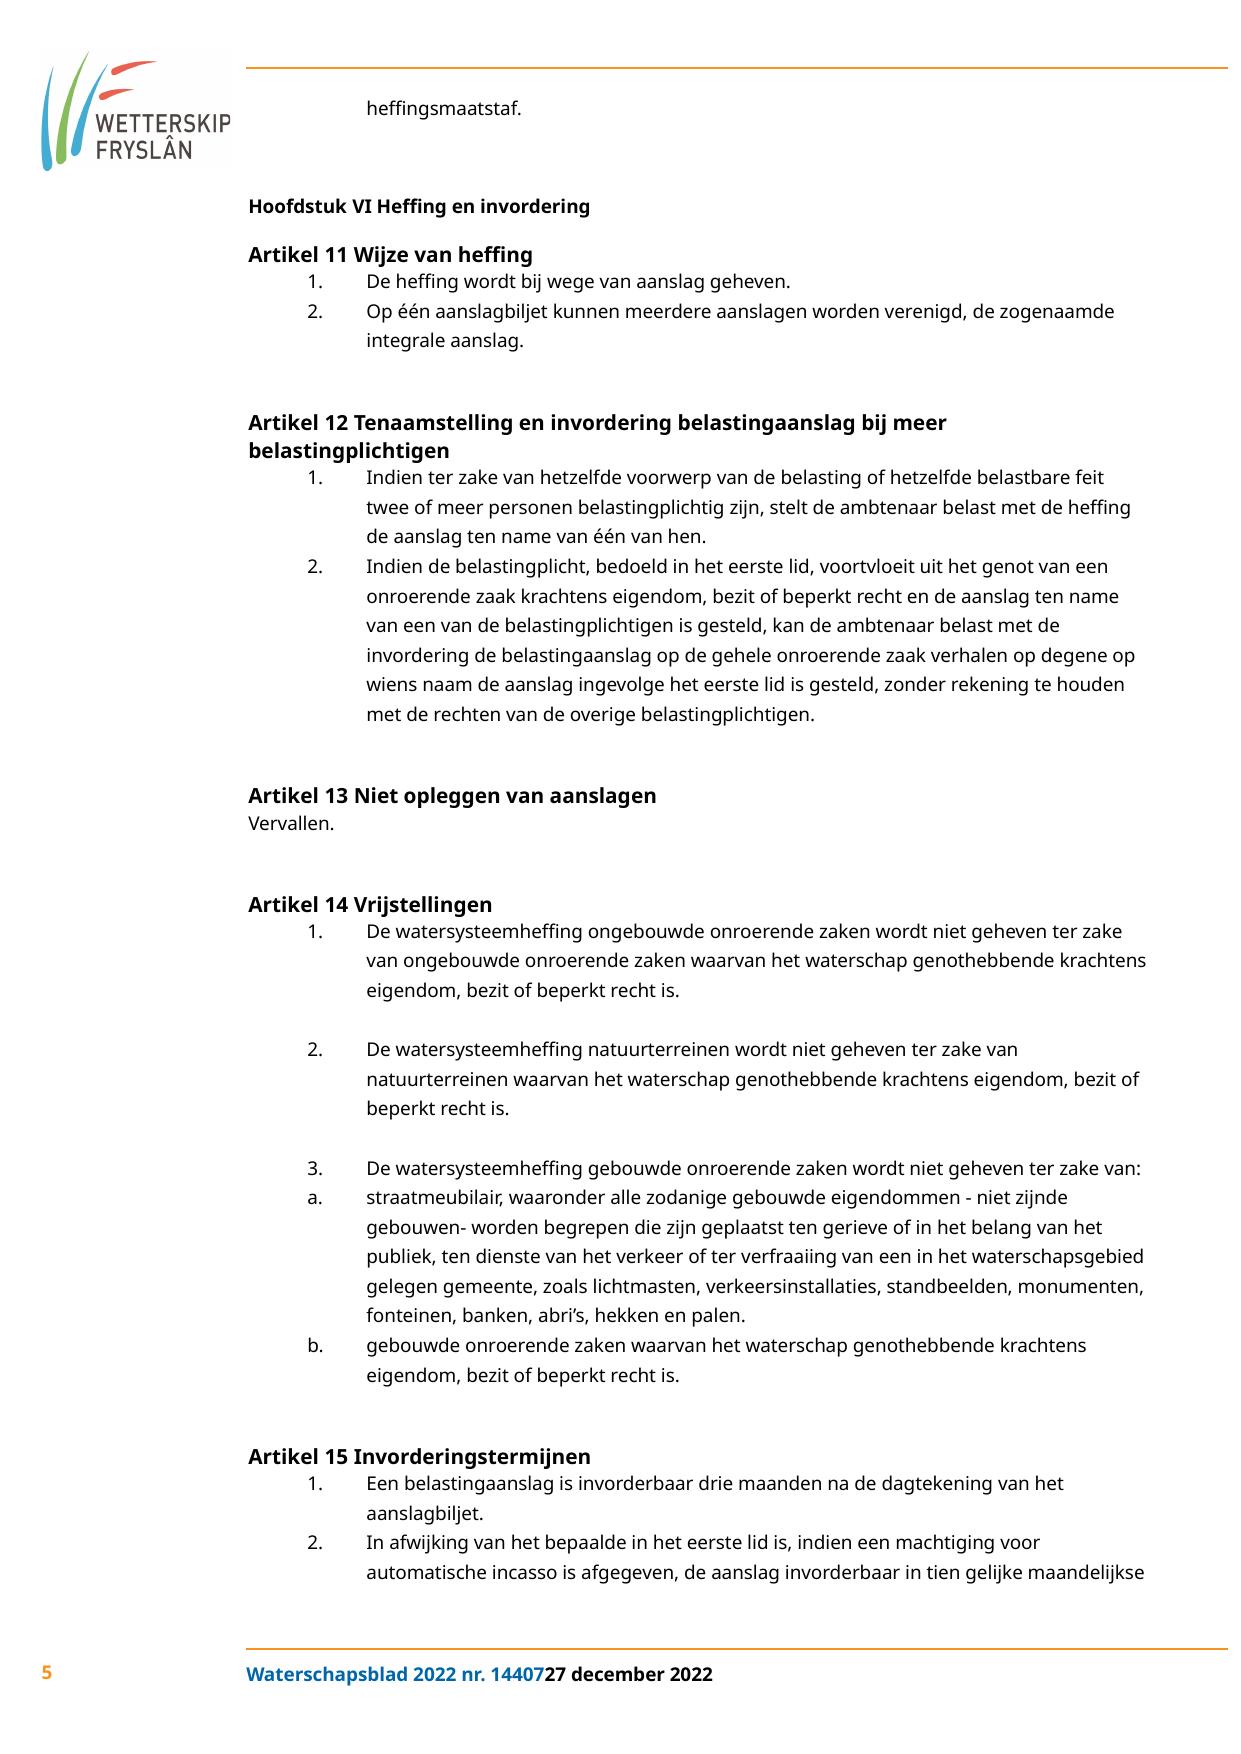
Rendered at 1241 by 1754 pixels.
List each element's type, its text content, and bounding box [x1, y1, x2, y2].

text Artikel 13 Niet opleggen van aanslagen [248, 781, 1152, 810]
list In afwijking van het bepaalde in het eerste lid is, indien een machtiging voor automatische incasso is afgegeven, de aanslag invorderbaar in tien gelijke maandelijkse [307, 1529, 1152, 1585]
list heffingsmaatstaf. [307, 95, 1152, 121]
text Hoofdstuk VI Heffing en invordering [248, 191, 1152, 219]
list De watersysteemheffing natuurterreinen wordt niet geheven ter zake van natuurterreinen waarvan het waterschap genothebbende krachtens eigendom, bezit of beperkt recht is. [307, 1036, 1152, 1121]
list gebouwde onroerende zaken waarvan het waterschap genothebbende krachtens eigendom, bezit of beperkt recht is. [307, 1332, 1152, 1388]
list Indien de belastingplicht, bedoeld in het eerste lid, voortvloeit uit het genot van een onroerende zaak krachtens eigendom, bezit of beperkt recht en de aanslag ten name van een van de belastingplichtigen is gesteld, kan de ambtenaar belast met de invordering de belastingaanslag op de gehele onroerende zaak verhalen op degene op wiens naam de aanslag ingevolge het eerste lid is gesteld, zonder rekening te houden met de rechten van de overige belastingplichtigen. [307, 553, 1152, 727]
picture [41, 47, 231, 172]
list De heffing wordt bij wege van aanslag geheven. [307, 268, 1152, 294]
list Indien ter zake van hetzelfde voorwerp van de belasting of hetzelfde belastbare feit twee of meer personen belastingplichtig zijn, stelt de ambtenaar belast met de heffing de aanslag ten name van één van hen. [307, 464, 1152, 549]
text Artikel 12 Tenaamstelling en invordering belastingaanslag bij meer belastingplichtigen [248, 408, 1152, 464]
text Artikel 15 Invorderingstermijnen [248, 1442, 1152, 1470]
list Op één aanslagbiljet kunnen meerdere aanslagen worden verenigd, de zogenaamde integrale aanslag. [307, 298, 1152, 353]
list Een belastingaanslag is invorderbaar drie maanden na de dagtekening van het aanslagbiljet. [307, 1470, 1152, 1526]
text Vervallen. [248, 810, 1152, 835]
list straatmeubilair, waaronder alle zodanige gebouwde eigendommen - niet zijnde gebouwen- worden begrepen die zijn geplaatst ten gerieve of in het belang van het publiek, ten dienste van het verkeer of ter verfraaiing van een in het waterschapsgebied gelegen gemeente, zoals lichtmasten, verkeersinstallaties, standbeelden, monumenten, fonteinen, banken, abri’s, hekken en palen. [307, 1184, 1152, 1328]
list De watersysteemheffing gebouwde onroerende zaken wordt niet geheven ter zake van: [307, 1155, 1152, 1181]
text Artikel 11 Wijze van heffing [248, 240, 1152, 268]
list De watersysteemheffing ongebouwde onroerende zaken wordt niet geheven ter zake van ongebouwde onroerende zaken waarvan het waterschap genothebbende krachtens eigendom, bezit of beperkt recht is. [307, 918, 1152, 1003]
text Artikel 14 Vrijstellingen [248, 890, 1152, 918]
